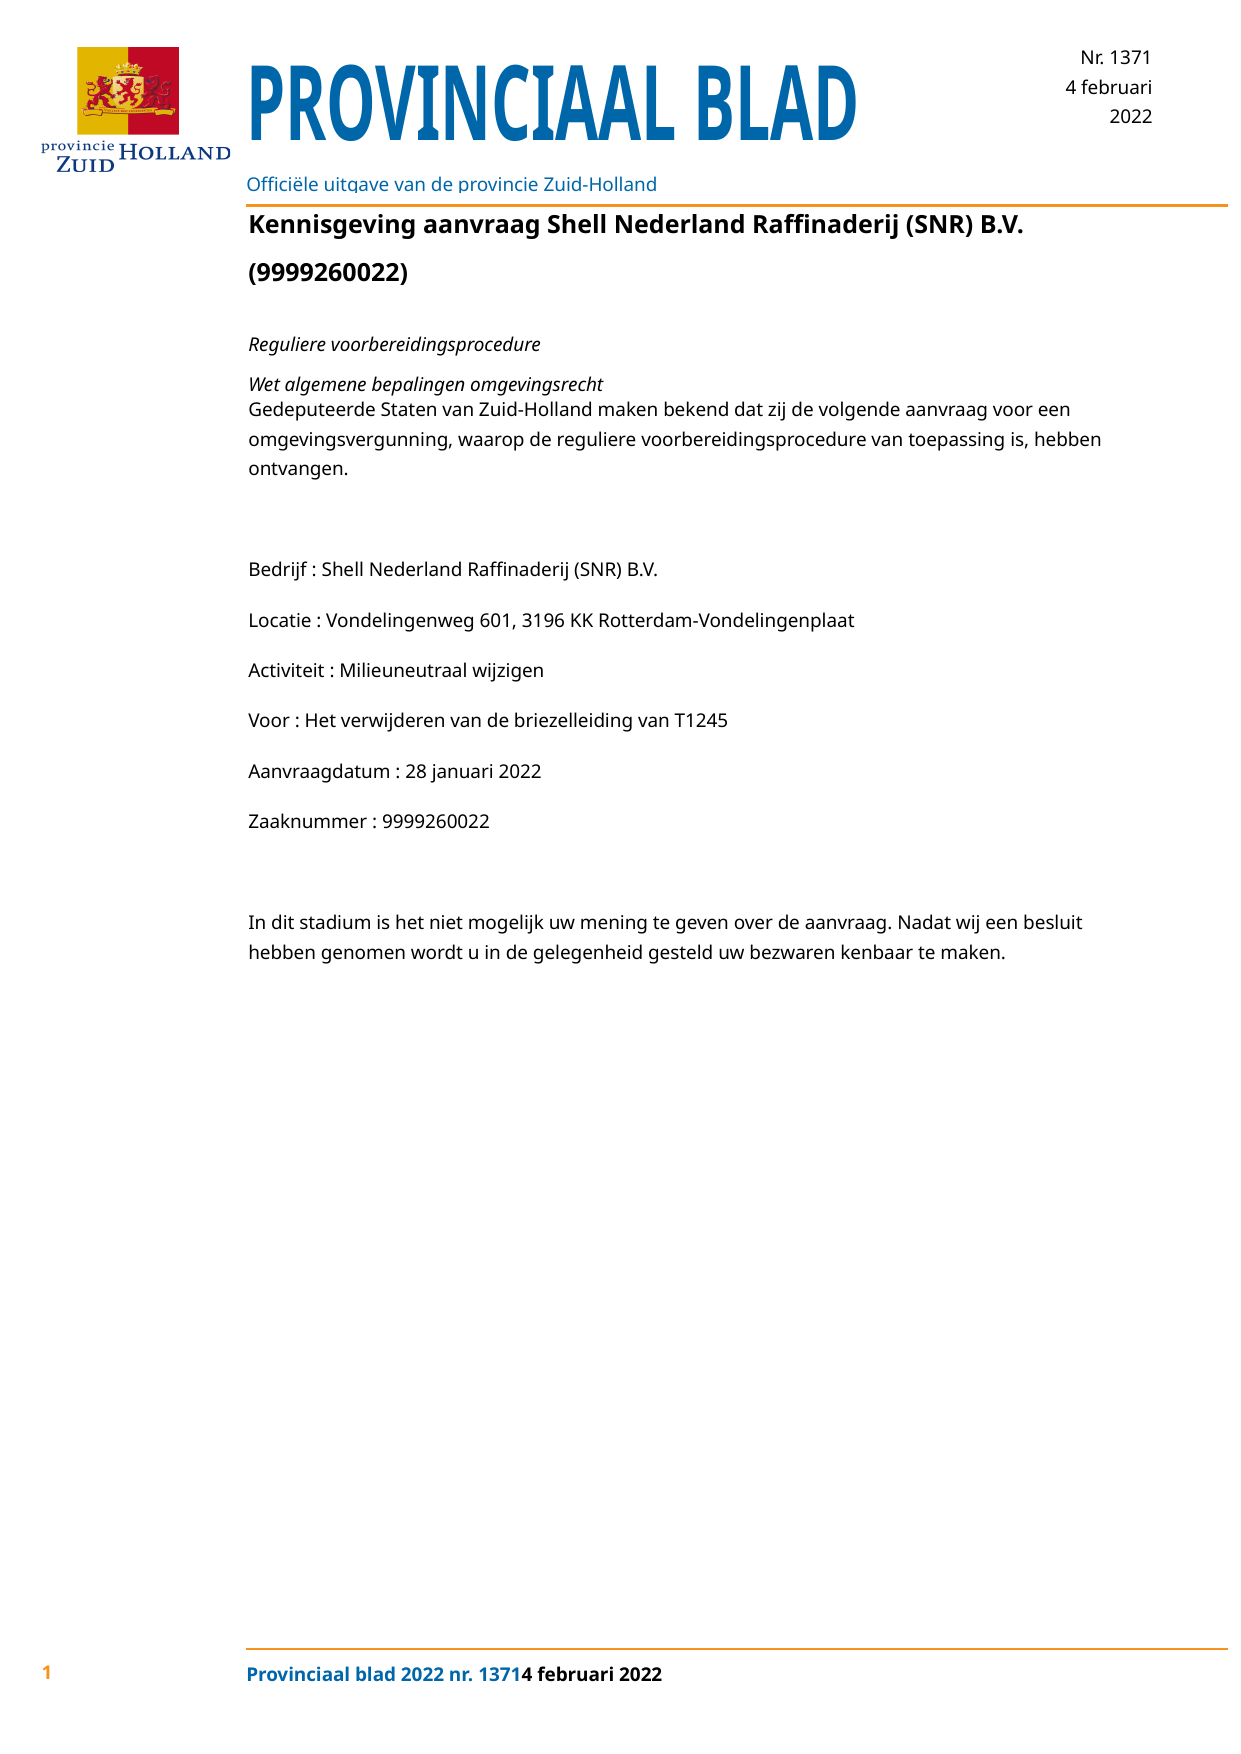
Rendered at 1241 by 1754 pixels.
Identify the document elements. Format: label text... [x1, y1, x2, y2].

text Activiteit : Milieuneutraal wijzigen [248, 657, 1152, 683]
text Kennisgeving aanvraag Shell Nederland Raffinaderij (SNR) B.V. (9999260022) [248, 207, 1152, 288]
text Locatie : Vondelingenweg 601, 3196 KK Rotterdam-Vondelingenplaat [248, 607, 1152, 633]
text Wet algemene bepalingen omgevingsrecht [248, 371, 1152, 396]
text In dit stadium is het niet mogelijk uw mening te geven over de aanvraag. Nadat wij een besluit hebben genomen wordt u in de gelegenheid gesteld uw bezwaren kenbaar te maken. [248, 909, 1152, 965]
text Reguliere voorbereidingsprocedure [248, 331, 1152, 357]
text Zaaknummer : 9999260022 [248, 808, 1152, 834]
text Aanvraagdatum : 28 januari 2022 [248, 758, 1152, 784]
text Gedeputeerde Staten van Zuid-Holland maken bekend dat zij de volgende aanvraag voor een omgevingsvergunning, waarop de reguliere voorbereidingsprocedure van toepassing is, hebben ontvangen. [248, 396, 1152, 481]
picture [41, 47, 231, 172]
text Bedrijf : Shell Nederland Raffinaderij (SNR) B.V. [248, 556, 1152, 582]
text Voor : Het verwijderen van de briezelleiding van T1245 [248, 708, 1152, 733]
